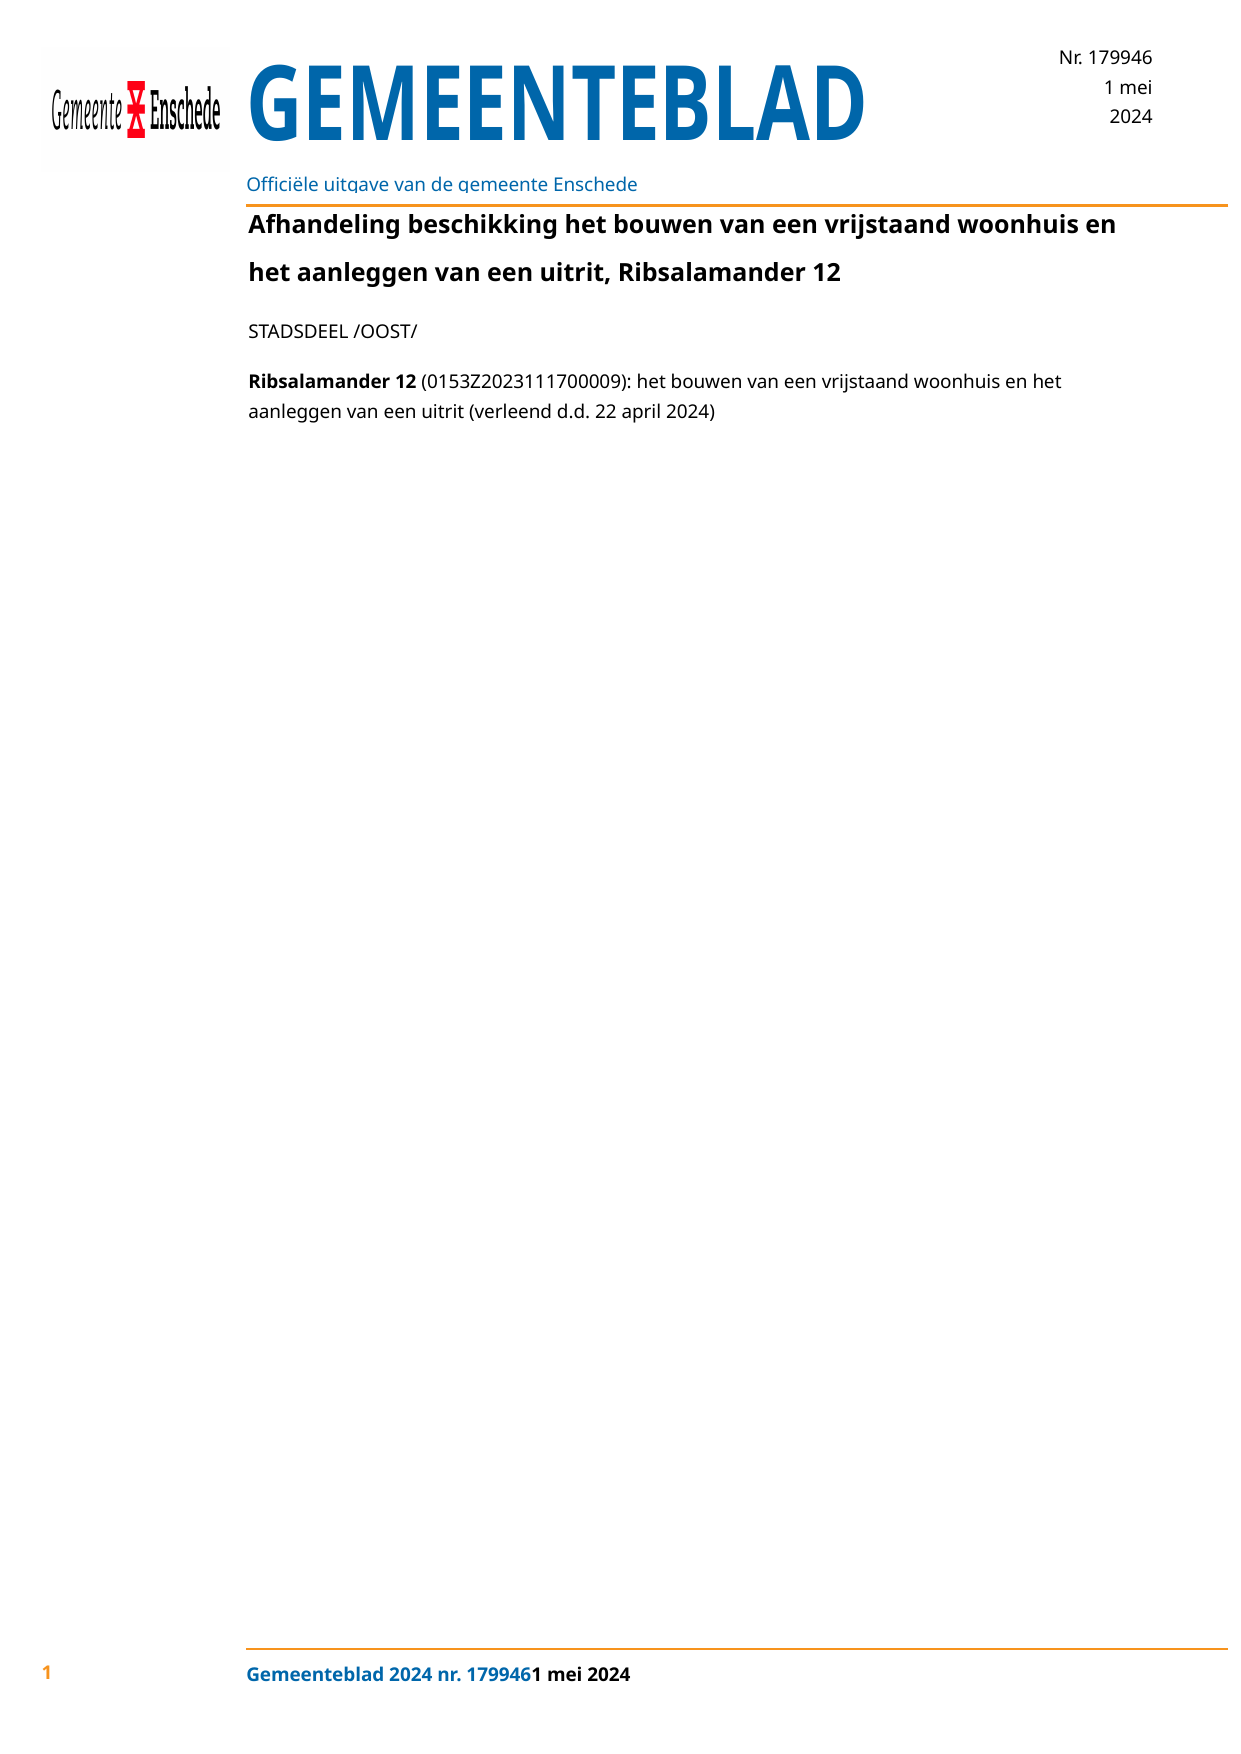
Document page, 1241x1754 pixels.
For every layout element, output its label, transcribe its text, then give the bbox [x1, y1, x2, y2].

text Afhandeling beschikking het bouwen van een vrijstaand woonhuis en het aanleggen van een uitrit, Ribsalamander 12 [248, 207, 1152, 288]
text STADSDEEL /OOST/ [248, 318, 1152, 344]
picture [41, 47, 231, 172]
text Ribsalamander 12 (0153Z2023111700009): het bouwen van een vrijstaand woonhuis en het aanleggen van een uitrit (verleend d.d. 22 april 2024) [248, 368, 1152, 424]
